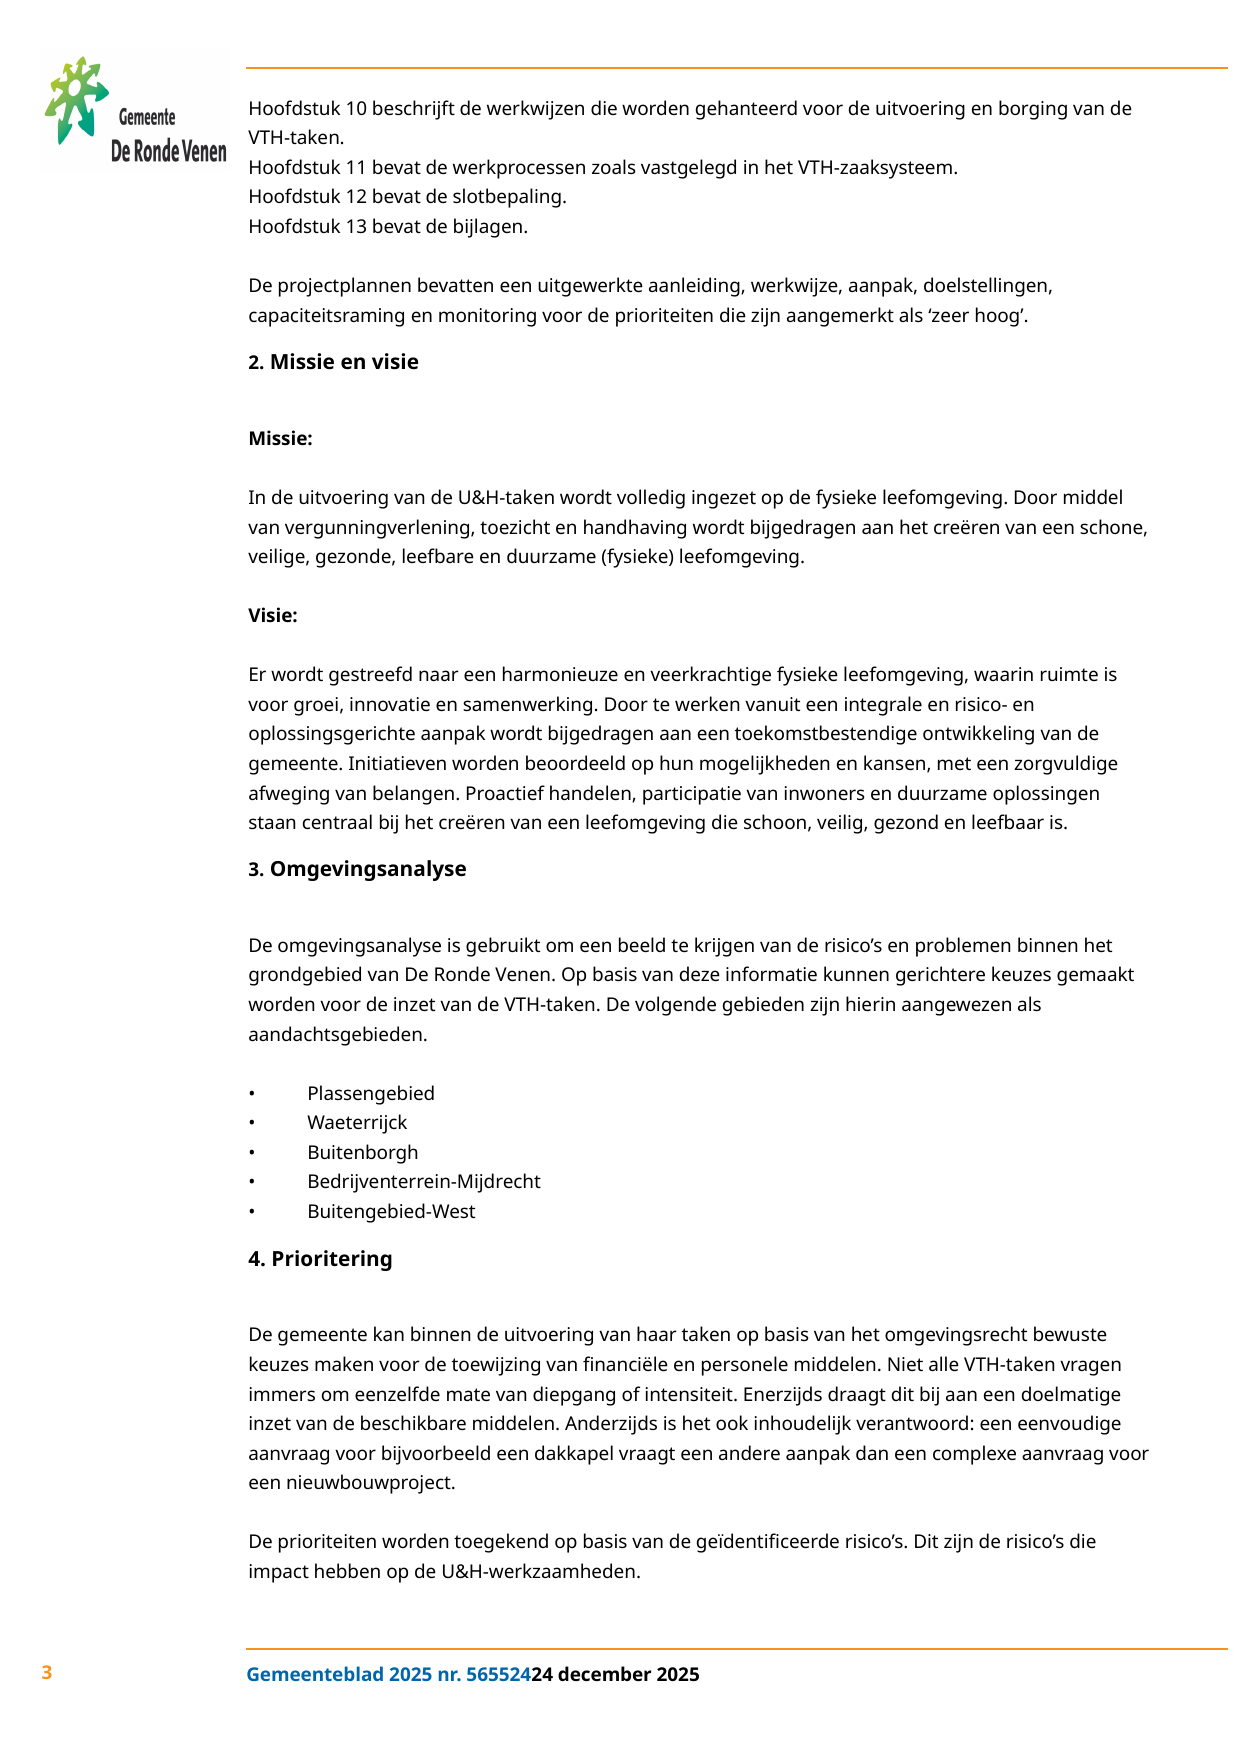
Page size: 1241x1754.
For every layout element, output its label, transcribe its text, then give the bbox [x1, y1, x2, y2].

table_header Visie: Er wordt gestreefd naar een harmonieuze en veerkrachtige fysieke leefomgeving, waarin ruimte is voor groei, innovatie en samenwerking. Door te werken vanuit een integrale en risico- en oplossingsgerichte aanpak wordt bijgedragen aan een toekomstbestendige ontwikkeling van de gemeente. Initiatieven worden beoordeeld op hun mogelijkheden en kansen, met een zorgvuldige afweging van belangen. Proactief handelen, participatie van inwoners en duurzame oplossingen staan centraal bij het creëren van een leefomgeving die schoon, veilig, gezond en leefbaar is. [248, 602, 1152, 835]
table_header Missie: In de uitvoering van de U&H-taken wordt volledig ingezet op de fysieke leefomgeving. Door middel van vergunningverlening, toezicht en handhaving wordt bijgedragen aan het creëren van een schone, veilige, gezonde, leefbare en duurzame (fysieke) leefomgeving. [248, 425, 1152, 569]
text Hoofdstuk 12 bevat de slotbepaling. [248, 183, 1152, 209]
text 4. Prioritering [248, 1244, 1152, 1272]
text Hoofdstuk 10 beschrijft de werkwijzen die worden gehanteerd voor de uitvoering en borging van de VTH-taken. [248, 95, 1152, 150]
text De prioriteiten worden toegekend op basis van de geïdentificeerde risico’s. Dit zijn de risico’s die impact hebben op de U&H-werkzaamheden. [248, 1529, 1152, 1584]
text De gemeente kan binnen de uitvoering van haar taken op basis van het omgevingsrecht bewuste keuzes maken voor de toewijzing van financiële en personele middelen. Niet alle VTH-taken vragen immers om eenzelfde mate van diepgang of intensiteit. Enerzijds draagt dit bij aan een doelmatige inzet van de beschikbare middelen. Anderzijds is het ook inhoudelijk verantwoord: een eenvoudige aanvraag voor bijvoorbeeld een dakkapel vraagt een andere aanpak dan een complexe aanvraag voor een nieuwbouwproject. [248, 1322, 1152, 1495]
text Hoofdstuk 11 bevat de werkprocessen zoals vastgelegd in het VTH-zaaksysteem. [248, 154, 1152, 180]
list Plassengebied [248, 1080, 1152, 1106]
text 2. Missie en visie [248, 347, 1152, 376]
text De projectplannen bevatten een uitgewerkte aanleiding, werkwijze, aanpak, doelstellingen, capaciteitsraming en monitoring voor de prioriteiten die zijn aangemerkt als ‘zeer hoog’. [248, 272, 1152, 328]
list Waeterrijck [248, 1109, 1152, 1135]
list Buitenborgh [248, 1139, 1152, 1165]
list Bedrijventerrein-Mijdrecht [248, 1169, 1152, 1194]
text De omgevingsanalyse is gebruikt om een beeld te krijgen van de risico’s en problemen binnen het grondgebied van De Ronde Venen. Op basis van deze informatie kunnen gerichtere keuzes gemaakt worden voor de inzet van de VTH-taken. De volgende gebieden zijn hierin aangewezen als aandachtsgebieden. [248, 932, 1152, 1047]
picture [41, 47, 231, 172]
text 3. Omgevingsanalyse [248, 854, 1152, 883]
list Buitengebied-West [248, 1198, 1152, 1224]
text Hoofdstuk 13 bevat de bijlagen. [248, 213, 1152, 239]
